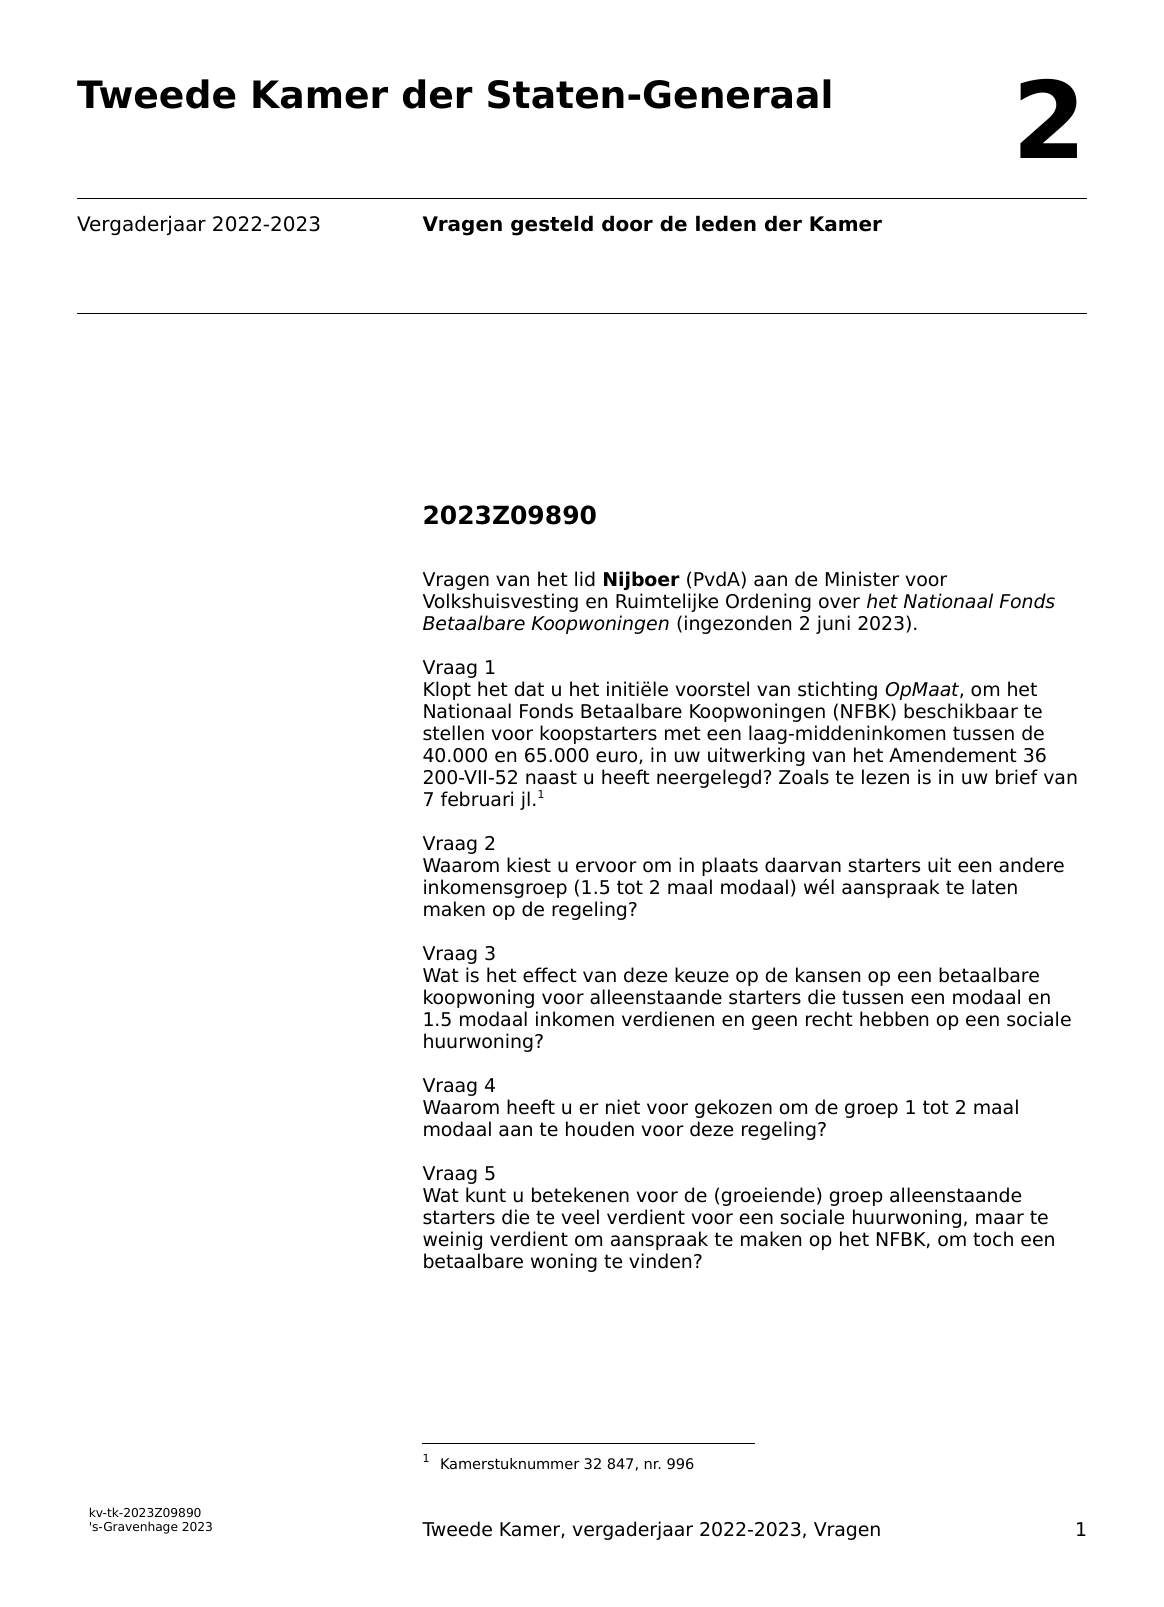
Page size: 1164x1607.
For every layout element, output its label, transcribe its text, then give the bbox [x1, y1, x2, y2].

text Wat kunt u betekenen voor de (groeiende) groep alleenstaande starters die te veel verdient voor een sociale huurwoning, maar te weinig verdient om aanspraak te maken op het NFBK, om toch een betaalbare woning te vinden? [422, 1185, 1087, 1273]
text kv-tk-2023Z09890 [88, 1506, 323, 1520]
text Vraag 1 [422, 657, 1087, 679]
table_cell Vragen gesteld door de leden der Kamer [422, 199, 1087, 313]
text 's-Gravenhage 2023 [88, 1520, 323, 1534]
text Kamerstuknummer 32 847, nr. 996 [422, 1452, 1087, 1474]
text Wat is het effect van deze keuze op de kansen op een betaalbare koopwoning voor alleenstaande starters die tussen een modaal en 1.5 modaal inkomen verdienen en geen recht hebben op een sociale huurwoning? [422, 965, 1087, 1053]
text Vragen van het lid Nijboer (PvdA) aan de Minister voor Volkshuisvesting en Ruimtelijke Ordening over het Nationaal Fonds Betaalbare Koopwoningen (ingezonden 2 juni 2023). [422, 569, 1087, 635]
table_header Tweede Kamer der Staten-Generaal [77, 59, 886, 198]
table_header 2 [886, 59, 1087, 198]
table_cell Vergaderjaar 2022-2023 [77, 199, 422, 313]
text Vraag 4 [422, 1075, 1087, 1097]
text 2023Z09890 [422, 501, 1087, 531]
text Klopt het dat u het initiële voorstel van stichting OpMaat, om het Nationaal Fonds Betaalbare Koopwoningen (NFBK) beschikbaar te stellen voor koopstarters met een laag-middeninkomen tussen de 40.000 en 65.000 euro, in uw uitwerking van het Amendement 36 200-VII-52 naast u heeft neergelegd? Zoals te lezen is in uw brief van 7 februari jl. [422, 679, 1087, 811]
text Waarom heeft u er niet voor gekozen om de groep 1 tot 2 maal modaal aan te houden voor deze regeling? [422, 1097, 1087, 1141]
text Waarom kiest u ervoor om in plaats daarvan starters uit een andere inkomensgroep (1.5 tot 2 maal modaal) wél aanspraak te laten maken op de regeling? [422, 855, 1087, 921]
text Vraag 2 [422, 833, 1087, 855]
text Vraag 3 [422, 943, 1087, 965]
text Vraag 5 [422, 1163, 1087, 1185]
